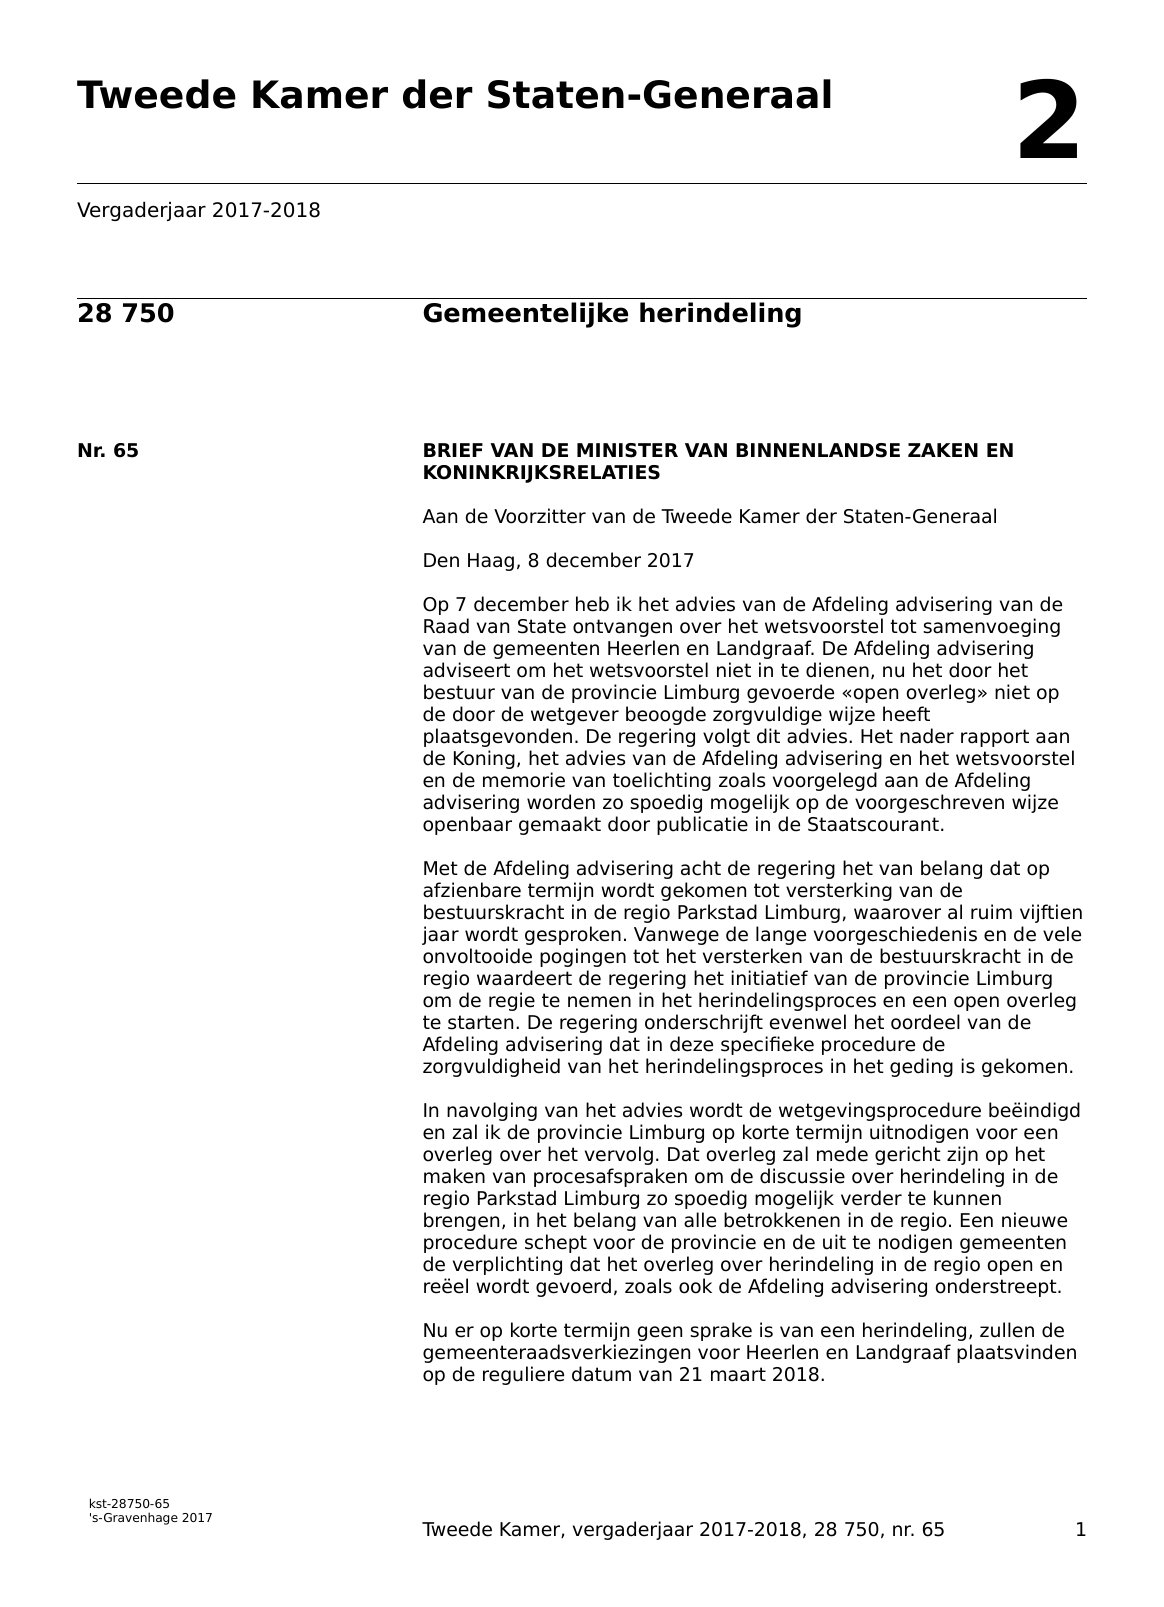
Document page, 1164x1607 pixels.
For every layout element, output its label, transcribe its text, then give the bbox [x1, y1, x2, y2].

text Met de Afdeling advisering acht de regering het van belang dat op afzienbare termijn wordt gekomen tot versterking van de bestuurskracht in de regio Parkstad Limburg, waarover al ruim vijftien jaar wordt gesproken. Vanwege de lange voorgeschiedenis en de vele onvoltooide pogingen tot het versterken van de bestuurskracht in de regio waardeert de regering het initiatief van de provincie Limburg om de regie te nemen in het herindelingsproces en een open overleg te starten. De regering onderschrijft evenwel het oordeel van de Afdeling advisering dat in deze specifieke procedure de zorgvuldigheid van het herindelingsproces in het geding is gekomen. [422, 858, 1087, 1078]
text Op 7 december heb ik het advies van de Afdeling advisering van de Raad van State ontvangen over het wetsvoorstel tot samenvoeging van de gemeenten Heerlen en Landgraaf. De Afdeling advisering adviseert om het wetsvoorstel niet in te dienen, nu het door het bestuur van de provincie Limburg gevoerde «open overleg» niet op de door de wetgever beoogde zorgvuldige wijze heeft plaatsgevonden. De regering volgt dit advies. Het nader rapport aan de Koning, het advies van de Afdeling advisering en het wetsvoorstel en de memorie van toelichting zoals voorgelegd aan de Afdeling advisering worden zo spoedig mogelijk op de voorgeschreven wijze openbaar gemaakt door publicatie in de Staatscourant. [422, 594, 1087, 836]
subtitle 28 750 Gemeentelijke herindeling [77, 299, 1087, 329]
text 's-Gravenhage 2017 [88, 1511, 323, 1525]
table_header Tweede Kamer der Staten-Generaal [77, 59, 886, 183]
text Aan de Voorzitter van de Tweede Kamer der Staten-Generaal [422, 506, 1087, 528]
table_header 2 [886, 59, 1087, 183]
text Den Haag, 8 december 2017 [422, 550, 1087, 572]
table_cell Vergaderjaar 2017-2018 [77, 184, 1087, 298]
text Nu er op korte termijn geen sprake is van een herindeling, zullen de gemeenteraadsverkiezingen voor Heerlen en Landgraaf plaatsvinden op de reguliere datum van 21 maart 2018. [422, 1320, 1087, 1386]
text In navolging van het advies wordt de wetgevingsprocedure beëindigd en zal ik de provincie Limburg op korte termijn uitnodigen voor een overleg over het vervolg. Dat overleg zal mede gericht zijn op het maken van procesafspraken om de discussie over herindeling in de regio Parkstad Limburg zo spoedig mogelijk verder te kunnen brengen, in het belang van alle betrokkenen in de regio. Een nieuwe procedure schept voor de provincie en de uit te nodigen gemeenten de verplichting dat het overleg over herindeling in de regio open en reëel wordt gevoerd, zoals ook de Afdeling advisering onderstreept. [422, 1100, 1087, 1298]
text kst-28750-65 [88, 1497, 323, 1511]
subtitle Nr. 65 BRIEF VAN DE MINISTER VAN BINNENLANDSE ZAKEN EN KONINKRIJKSRELATIES [77, 440, 1087, 484]
